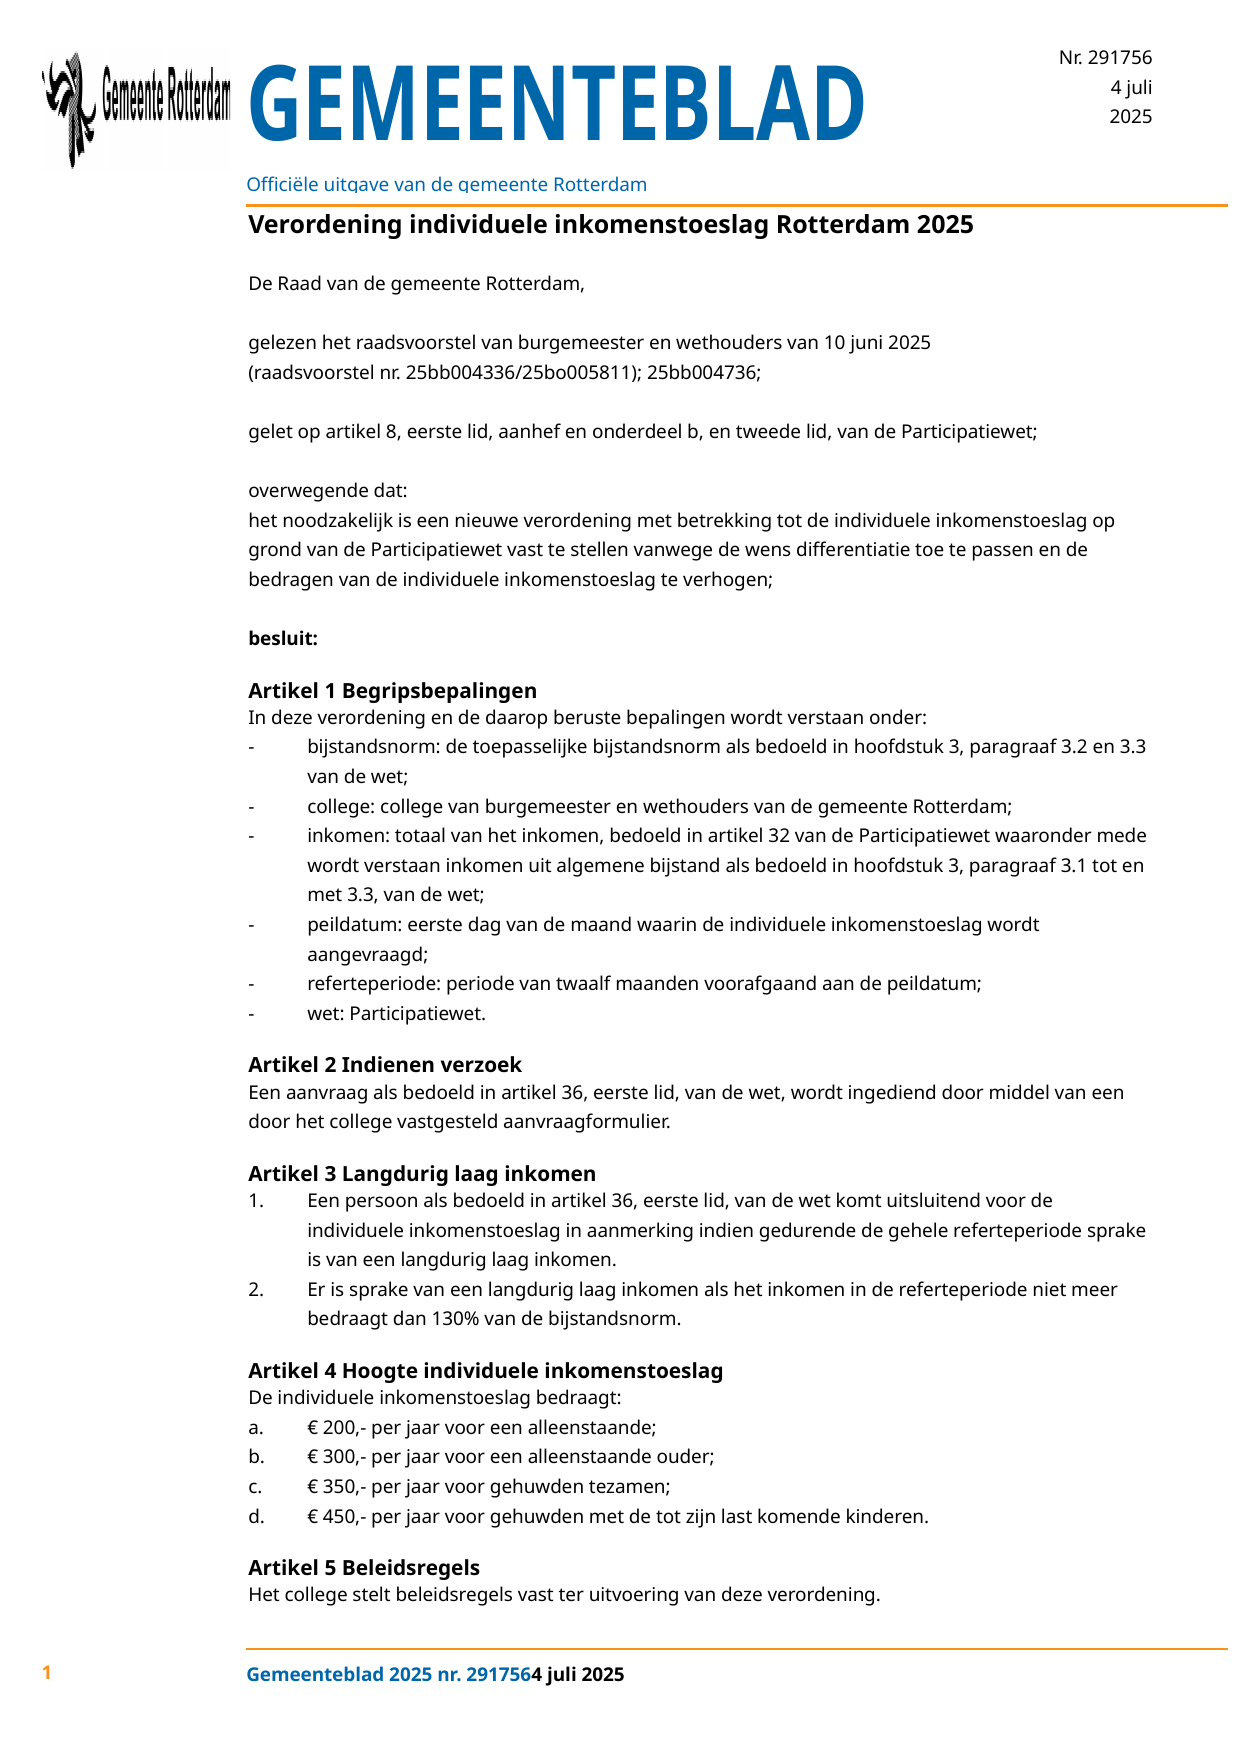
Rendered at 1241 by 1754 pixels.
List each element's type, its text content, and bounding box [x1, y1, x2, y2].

list € 200,- per jaar voor een alleenstaande; [248, 1414, 1152, 1440]
text De individuele inkomenstoeslag bedraagt: [248, 1384, 1152, 1410]
list bijstandsnorm: de toepasselijke bijstandsnorm als bedoeld in hoofdstuk 3, paragraaf 3.2 en 3.3 van de wet; [248, 734, 1152, 789]
list € 450,- per jaar voor gehuwden met de tot zijn last komende kinderen. [248, 1503, 1152, 1528]
text Artikel 1 Begripsbepalingen [248, 676, 1152, 704]
list € 300,- per jaar voor een alleenstaande ouder; [248, 1444, 1152, 1469]
list inkomen: totaal van het inkomen, bedoeld in artikel 32 van de Participatiewet waaronder mede wordt verstaan inkomen uit algemene bijstand als bedoeld in hoofdstuk 3, paragraaf 3.1 tot en met 3.3, van de wet; [248, 822, 1152, 907]
list wet: Participatiewet. [248, 1000, 1152, 1026]
text In deze verordening en de daarop beruste bepalingen wordt verstaan onder: [248, 704, 1152, 730]
list referteperiode: periode van twaalf maanden voorafgaand aan de peildatum; [248, 970, 1152, 996]
text Artikel 4 Hoogte individuele inkomenstoeslag [248, 1356, 1152, 1384]
text De Raad van de gemeente Rotterdam, [248, 270, 1152, 296]
text Artikel 3 Langdurig laag inkomen [248, 1159, 1152, 1187]
text gelezen het raadsvoorstel van burgemeester en wethouders van 10 juni 2025 [248, 329, 1152, 355]
text Het college stelt beleidsregels vast ter uitvoering van deze verordening. [248, 1582, 1152, 1607]
text Artikel 5 Beleidsregels [248, 1553, 1152, 1582]
text het noodzakelijk is een nieuwe verordening met betrekking tot de individuele inkomenstoeslag op grond van de Participatiewet vast te stellen vanwege de wens differentiatie toe te passen en de bedragen van de individuele inkomenstoeslag te verhogen; [248, 507, 1152, 592]
list peildatum: eerste dag van de maand waarin de individuele inkomenstoeslag wordt aangevraagd; [248, 911, 1152, 967]
text gelet op artikel 8, eerste lid, aanhef en onderdeel b, en tweede lid, van de Participatiewet; [248, 418, 1152, 444]
picture [41, 47, 231, 172]
list Er is sprake van een langdurig laag inkomen als het inkomen in de referteperiode niet meer bedraagt dan 130% van de bijstandsnorm. [248, 1276, 1152, 1331]
list college: college van burgemeester en wethouders van de gemeente Rotterdam; [248, 793, 1152, 819]
text (raadsvoorstel nr. 25bb004336/25bo005811); 25bb004736; [248, 359, 1152, 385]
list € 350,- per jaar voor gehuwden tezamen; [248, 1473, 1152, 1499]
text Verordening individuele inkomenstoeslag Rotterdam 2025 [248, 207, 1152, 241]
text overwegende dat: [248, 477, 1152, 503]
text Artikel 2 Indienen verzoek [248, 1050, 1152, 1079]
text besluit: [248, 625, 1152, 651]
list Een persoon als bedoeld in artikel 36, eerste lid, van de wet komt uitsluitend voor de individuele inkomenstoeslag in aanmerking indien gedurende de gehele referteperiode sprake is van een langdurig laag inkomen. [248, 1187, 1152, 1272]
text Een aanvraag als bedoeld in artikel 36, eerste lid, van de wet, wordt ingediend door middel van een door het college vastgesteld aanvraagformulier. [248, 1079, 1152, 1134]
